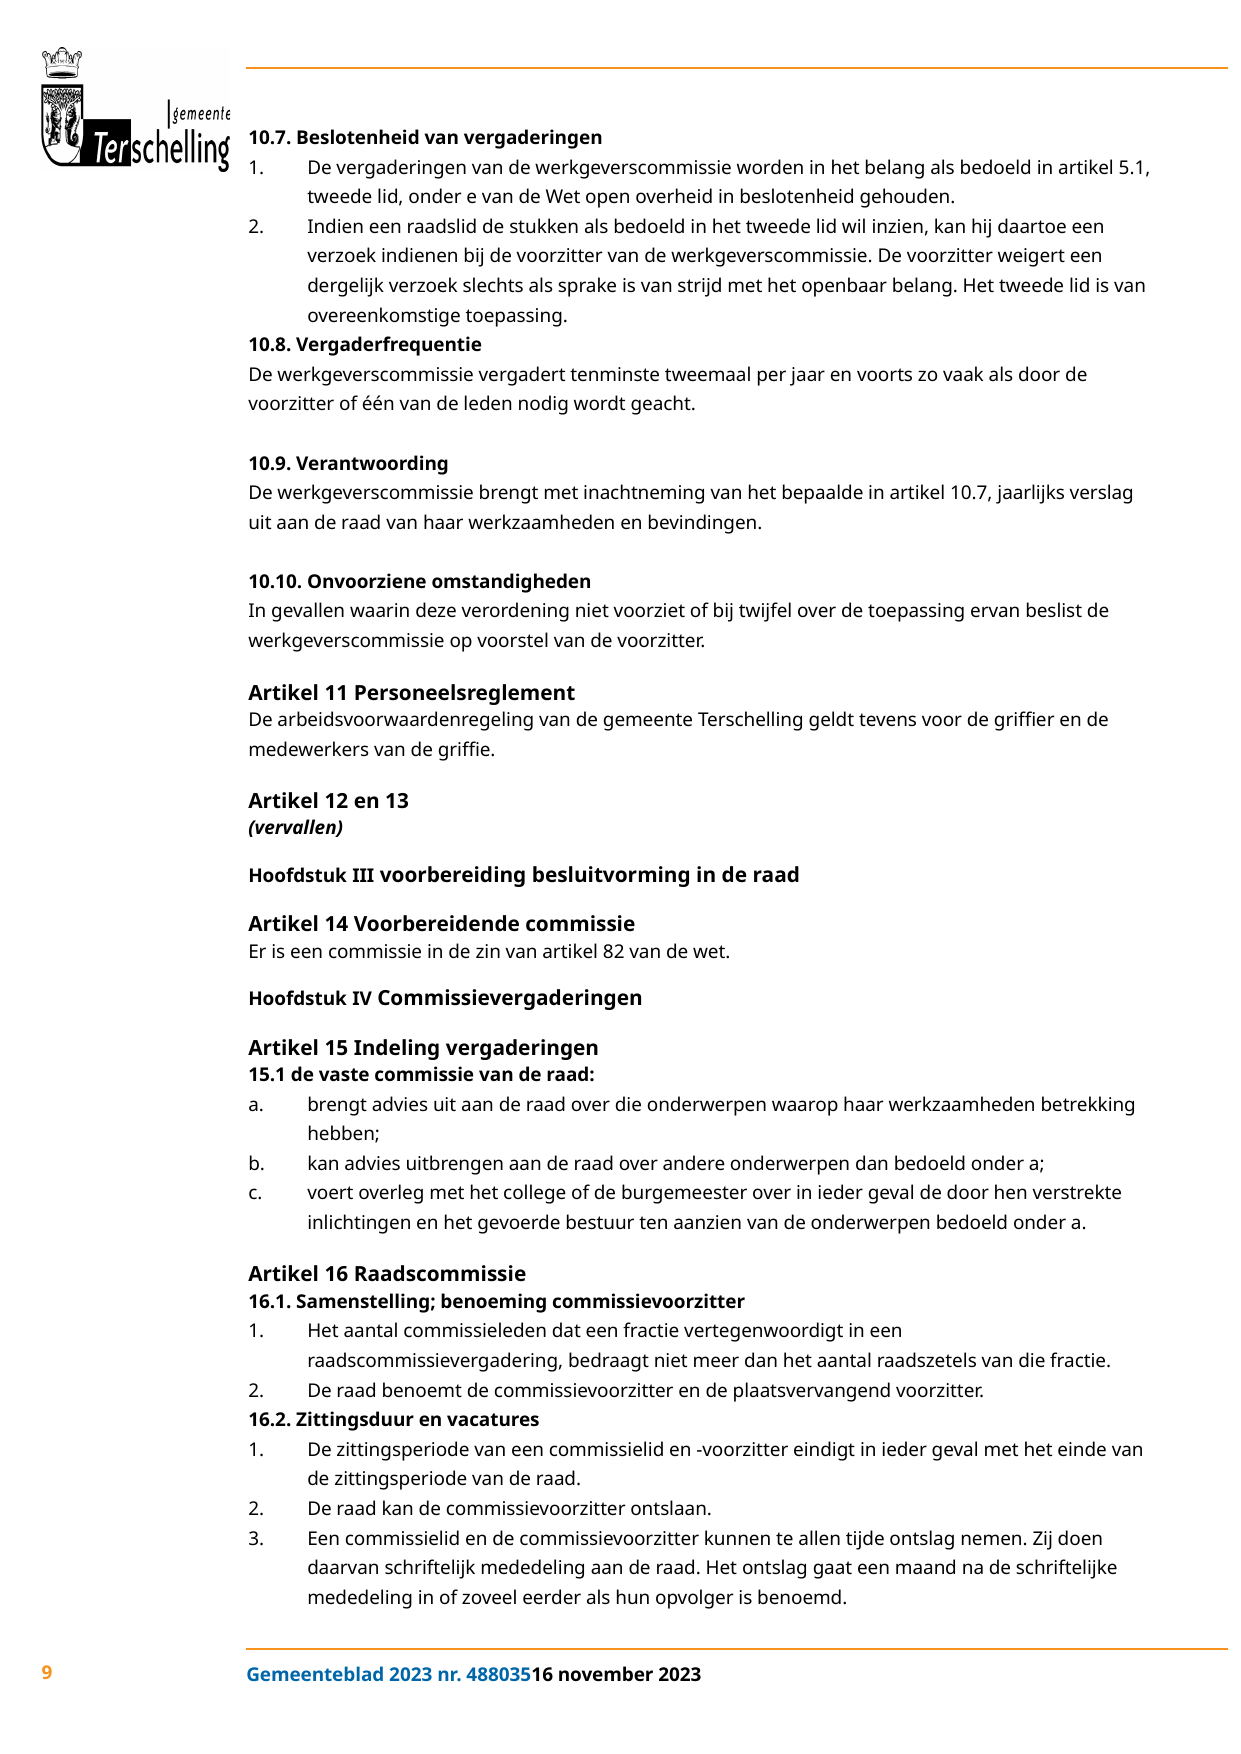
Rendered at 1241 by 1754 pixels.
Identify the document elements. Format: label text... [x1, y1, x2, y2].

text 16.1. Samenstelling; benoeming commissievoorzitter [248, 1288, 1152, 1314]
list kan advies uitbrengen aan de raad over andere onderwerpen dan bedoeld onder a; [248, 1150, 1152, 1176]
text De werkgeverscommissie vergadert tenminste tweemaal per jaar en voorts zo vaak als door de voorzitter of één van de leden nodig wordt geacht. [248, 361, 1152, 416]
text 15.1 de vaste commissie van de raad: [248, 1061, 1152, 1087]
text Hoofdstuk IV Commissievergaderingen [248, 983, 1152, 1012]
text 10.9. Verantwoording [248, 450, 1152, 476]
text Hoofdstuk III voorbereiding besluitvorming in de raad [248, 860, 1152, 889]
list De raad benoemt de commissievoorzitter en de plaatsvervangend voorzitter. [248, 1377, 1152, 1402]
text Artikel 16 Raadscommissie [248, 1259, 1152, 1288]
list De zittingsperiode van een commissielid en -voorzitter eindigt in ieder geval met het einde van de zittingsperiode van de raad. [248, 1436, 1152, 1491]
text 10.8. Vergaderfrequentie [248, 331, 1152, 357]
text 10.10. Onvoorziene omstandigheden [248, 568, 1152, 594]
text 16.2. Zittingsduur en vacatures [248, 1406, 1152, 1432]
list De raad kan de commissievoorzitter ontslaan. [248, 1495, 1152, 1521]
text Artikel 11 Personeelsreglement [248, 678, 1152, 706]
list Het aantal commissieleden dat een fractie vertegenwoordigt in een raadscommissievergadering, bedraagt niet meer dan het aantal raadszetels van die fractie. [248, 1318, 1152, 1373]
list Indien een raadslid de stukken als bedoeld in het tweede lid wil inzien, kan hij daartoe een verzoek indienen bij de voorzitter van de werkgeverscommissie. De voorzitter weigert een dergelijk verzoek slechts als sprake is van strijd met het openbaar belang. Het tweede lid is van overeenkomstige toepassing. [248, 213, 1152, 328]
list Een commissielid en de commissievoorzitter kunnen te allen tijde ontslag nemen. Zij doen daarvan schriftelijk mededeling aan de raad. Het ontslag gaat een maand na de schriftelijke mededeling in of zoveel eerder als hun opvolger is benoemd. [248, 1525, 1152, 1609]
text (vervallen) [248, 814, 1152, 840]
text Artikel 15 Indeling vergaderingen [248, 1033, 1152, 1061]
text 10.7. Beslotenheid van vergaderingen [248, 124, 1152, 150]
list brengt advies uit aan de raad over die onderwerpen waarop haar werkzaamheden betrekking hebben; [248, 1091, 1152, 1146]
text Er is een commissie in de zin van artikel 82 van de wet. [248, 938, 1152, 964]
list voert overleg met het college of de burgemeester over in ieder geval de door hen verstrekte inlichtingen en het gevoerde bestuur ten aanzien van de onderwerpen bedoeld onder a. [248, 1179, 1152, 1235]
text In gevallen waarin deze verordening niet voorziet of bij twijfel over de toepassing ervan beslist de werkgeverscommissie op voorstel van de voorzitter. [248, 598, 1152, 653]
text Artikel 12 en 13 [248, 786, 1152, 814]
list De vergaderingen van de werkgeverscommissie worden in het belang als bedoeld in artikel 5.1, tweede lid, onder e van de Wet open overheid in beslotenheid gehouden. [248, 154, 1152, 209]
text De werkgeverscommissie brengt met inachtneming van het bepaalde in artikel 10.7, jaarlijks verslag uit aan de raad van haar werkzaamheden en bevindingen. [248, 479, 1152, 535]
text De arbeidsvoorwaardenregeling van de gemeente Terschelling geldt tevens voor de griffier en de medewerkers van de griffie. [248, 706, 1152, 761]
text Artikel 14 Voorbereidende commissie [248, 909, 1152, 938]
picture [41, 47, 231, 172]
